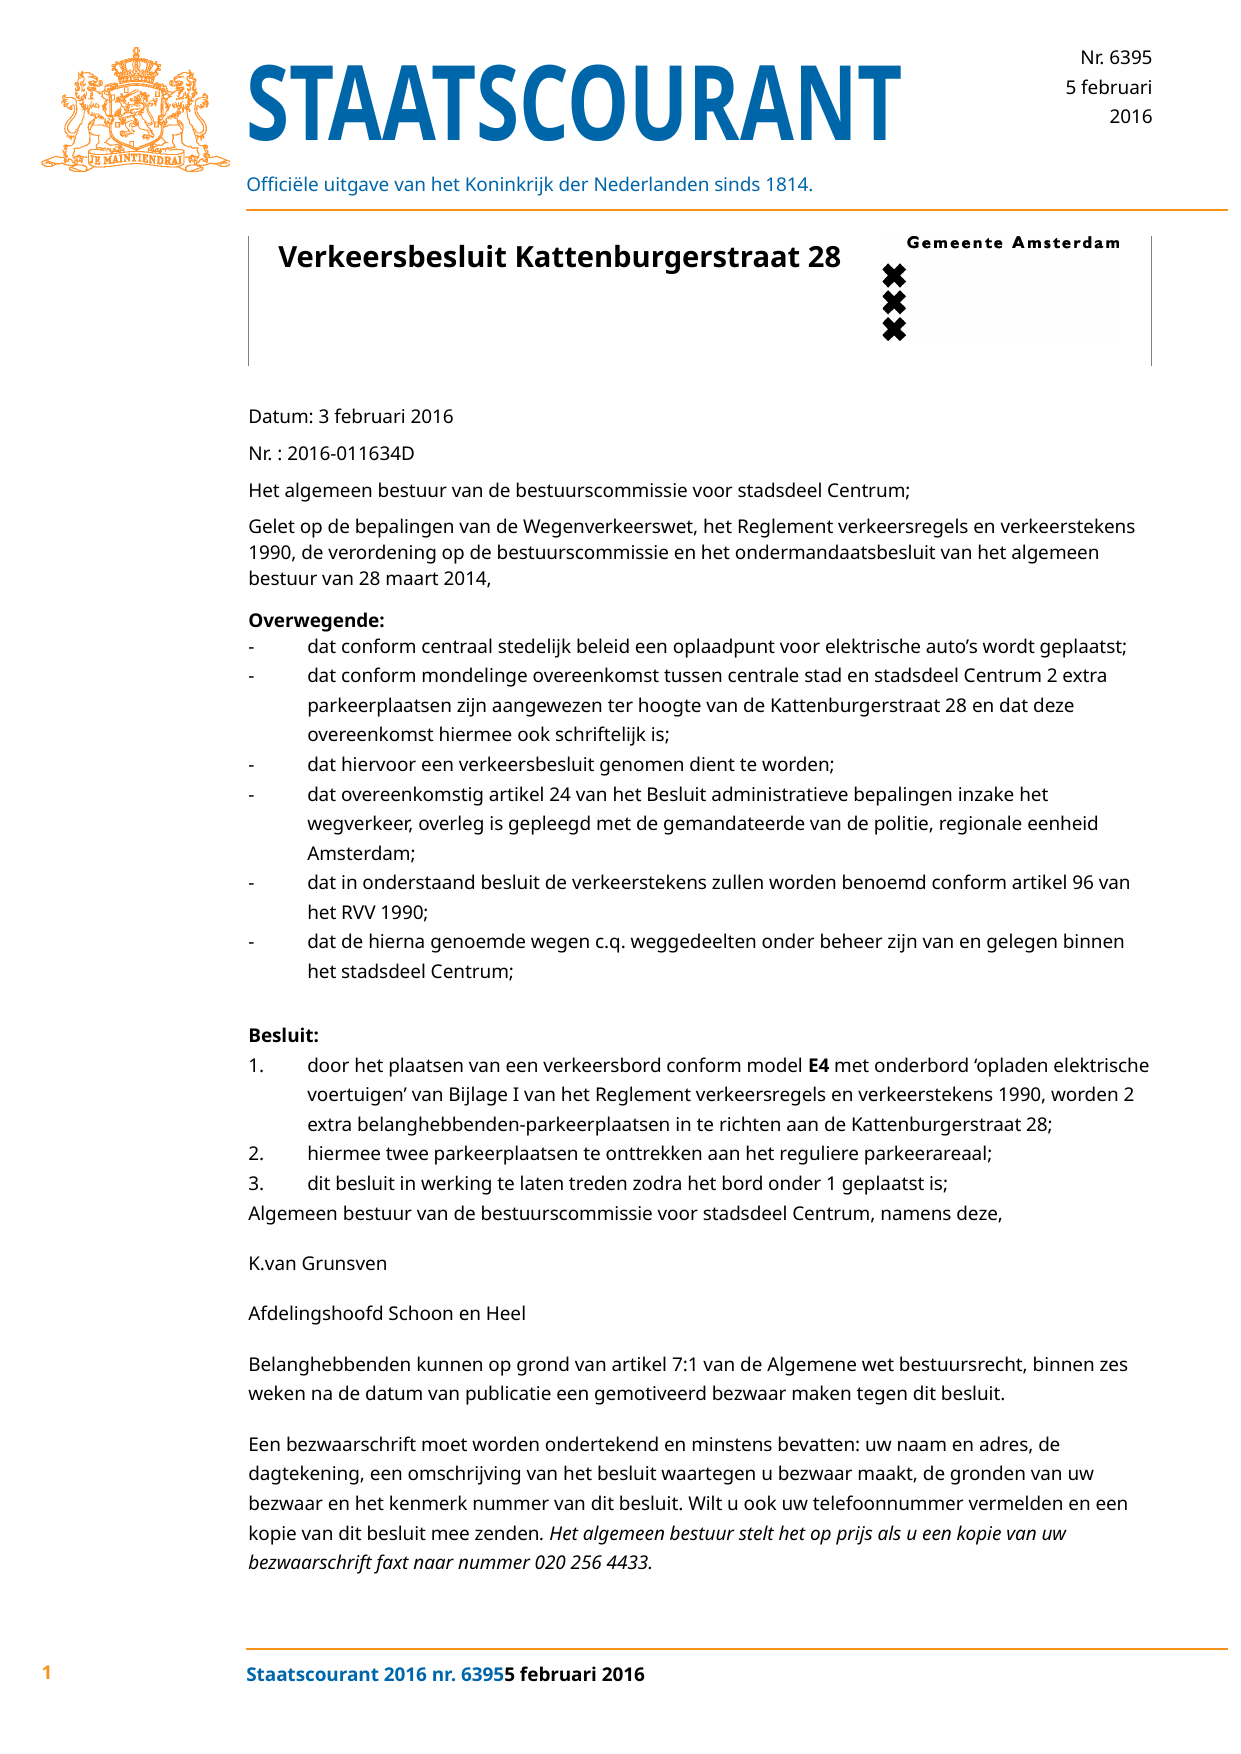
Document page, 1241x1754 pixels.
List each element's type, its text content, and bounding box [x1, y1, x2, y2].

text Belanghebbenden kunnen op grond van artikel 7:1 van de Algemene wet bestuursrecht, binnen zes weken na de datum van publicatie een gemotiveerd bezwaar maken tegen dit besluit. [248, 1351, 1152, 1406]
list door het plaatsen van een verkeersbord conform model E4 met onderbord ‘opladen elektrische voertuigen’ van Bijlage I van het Reglement verkeersregels en verkeerstekens 1990, worden 2 extra belanghebbenden-parkeerplaatsen in te richten aan de Kattenburgerstraat 28; [248, 1052, 1152, 1137]
text Overwegende: [248, 607, 1152, 633]
text Algemeen bestuur van de bestuurscommissie voor stadsdeel Centrum, namens deze, [248, 1200, 1152, 1225]
text Besluit: [248, 1022, 1152, 1048]
list dat conform mondelinge overeenkomst tussen centrale stad en stadsdeel Centrum 2 extra parkeerplaatsen zijn aangewezen ter hoogte van de Kattenburgerstraat 28 en dat deze overeenkomst hiermee ook schriftelijk is; [248, 662, 1152, 747]
picture [882, 236, 1119, 341]
text Het algemeen bestuur van de bestuurscommissie voor stadsdeel Centrum; [248, 477, 1152, 503]
list dat overeenkomstig artikel 24 van het Besluit administratieve bepalingen inzake het wegverkeer, overleg is gepleegd met de gemandateerde van de politie, regionale eenheid Amsterdam; [248, 781, 1152, 866]
text Datum: 3 februari 2016 [248, 404, 1152, 429]
list dit besluit in werking te laten treden zodra het bord onder 1 geplaatst is; [248, 1170, 1152, 1196]
list dat hiervoor een verkeersbesluit genomen dient te worden; [248, 751, 1152, 777]
table_header Verkeersbesluit Kattenburgerstraat 28 [249, 236, 850, 366]
list dat de hierna genoemde wegen c.q. weggedeelten onder beheer zijn van en gelegen binnen het stadsdeel Centrum; [248, 929, 1152, 984]
text K.van Grunsven [248, 1250, 1152, 1276]
list hiermee twee parkeerplaatsen te onttrekken aan het reguliere parkeerareaal; [248, 1141, 1152, 1166]
list dat conform centraal stedelijk beleid een oplaadpunt voor elektrische auto’s wordt geplaatst; [248, 633, 1152, 658]
text Nr. : 2016-011634D [248, 440, 1152, 466]
text Afdelingshoofd Schoon en Heel [248, 1301, 1152, 1326]
text Gelet op de bepalingen van de Wegenverkeerswet, het Reglement verkeersregels en verkeerstekens 1990, de verordening op de bestuurscommissie en het ondermandaatsbesluit van het algemeen bestuur van 28 maart 2014, [248, 514, 1152, 591]
table_header [850, 236, 1151, 366]
list dat in onderstaand besluit de verkeerstekens zullen worden benoemd conform artikel 96 van het RVV 1990; [248, 869, 1152, 925]
text Een bezwaarschrift moet worden ondertekend en minstens bevatten: uw naam en adres, de dagtekening, een omschrijving van het besluit waartegen u bezwaar maakt, de gronden van uw bezwaar en het kenmerk nummer van dit besluit. Wilt u ook uw telefoonnummer vermelden en een kopie van dit besluit mee zenden. Het algemeen bestuur stelt het op prijs als u een kopie van uw bezwaarschrift faxt naar nummer 020 256 4433. [248, 1431, 1152, 1575]
picture [41, 47, 231, 172]
